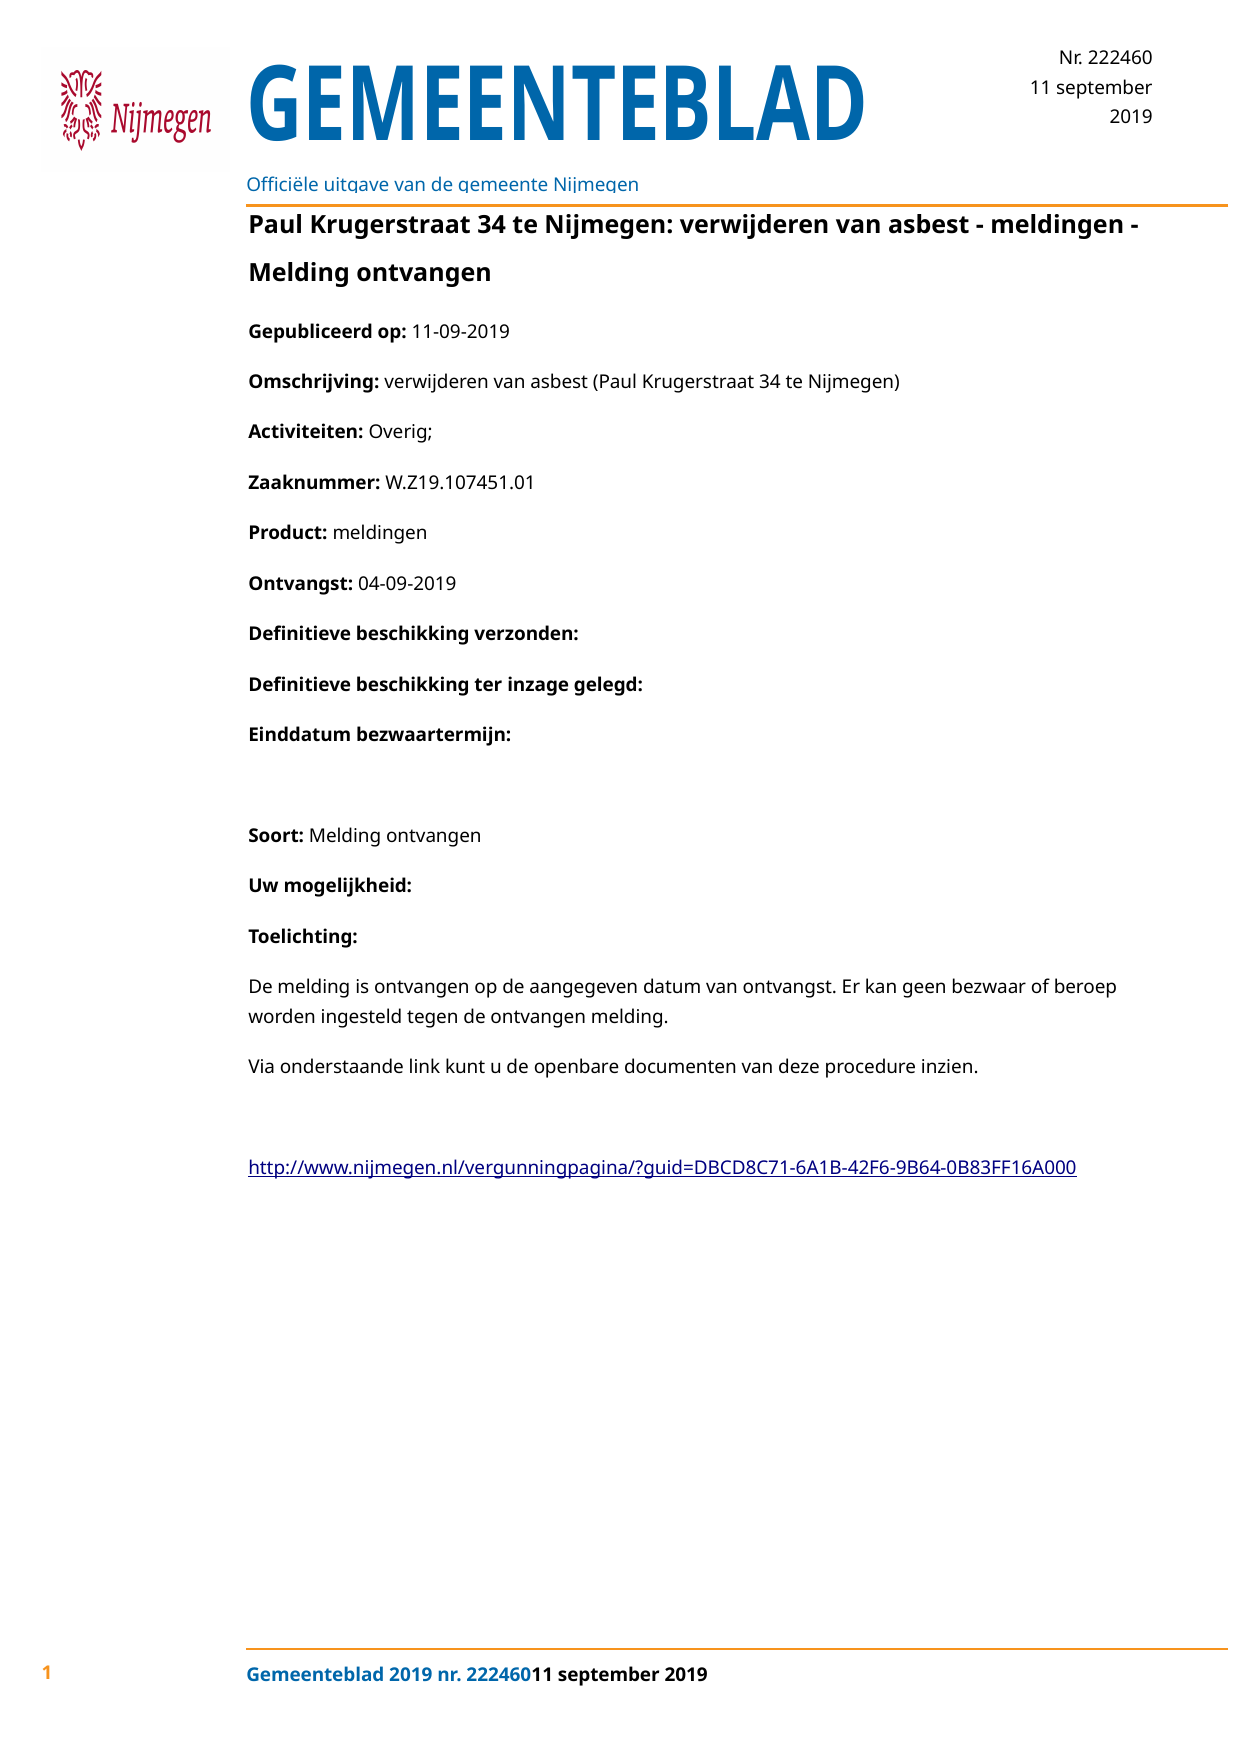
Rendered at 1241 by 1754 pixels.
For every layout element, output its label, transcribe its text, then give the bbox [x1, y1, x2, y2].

picture [41, 47, 231, 172]
text Product: meldingen [248, 519, 1152, 545]
text De melding is ontvangen op de aangegeven datum van ontvangst. Er kan geen bezwaar of beroep worden ingesteld tegen de ontvangen melding. [248, 973, 1152, 1029]
text Definitieve beschikking ter inzage gelegd: [248, 671, 1152, 697]
text Uw mogelijkheid: [248, 872, 1152, 898]
text Zaaknummer: W.Z19.107451.01 [248, 469, 1152, 495]
text Activiteiten: Overig; [248, 419, 1152, 444]
text http://www.nijmegen.nl/vergunningpagina/?guid=DBCD8C71-6A1B-42F6-9B64-0B83FF16A000 [248, 1154, 1152, 1180]
text Paul Krugerstraat 34 te Nijmegen: verwijderen van asbest - meldingen - Melding ontvangen [248, 207, 1152, 288]
text Soort: Melding ontvangen [248, 822, 1152, 848]
text Ontvangst: 04-09-2019 [248, 570, 1152, 596]
text Via onderstaande link kunt u de openbare documenten van deze procedure inzien. [248, 1053, 1152, 1079]
text Definitieve beschikking verzonden: [248, 620, 1152, 646]
text Einddatum bezwaartermijn: [248, 721, 1152, 747]
text Omschrijving: verwijderen van asbest (Paul Krugerstraat 34 te Nijmegen) [248, 368, 1152, 394]
text Gepubliceerd op: 11-09-2019 [248, 318, 1152, 344]
text Toelichting: [248, 923, 1152, 949]
